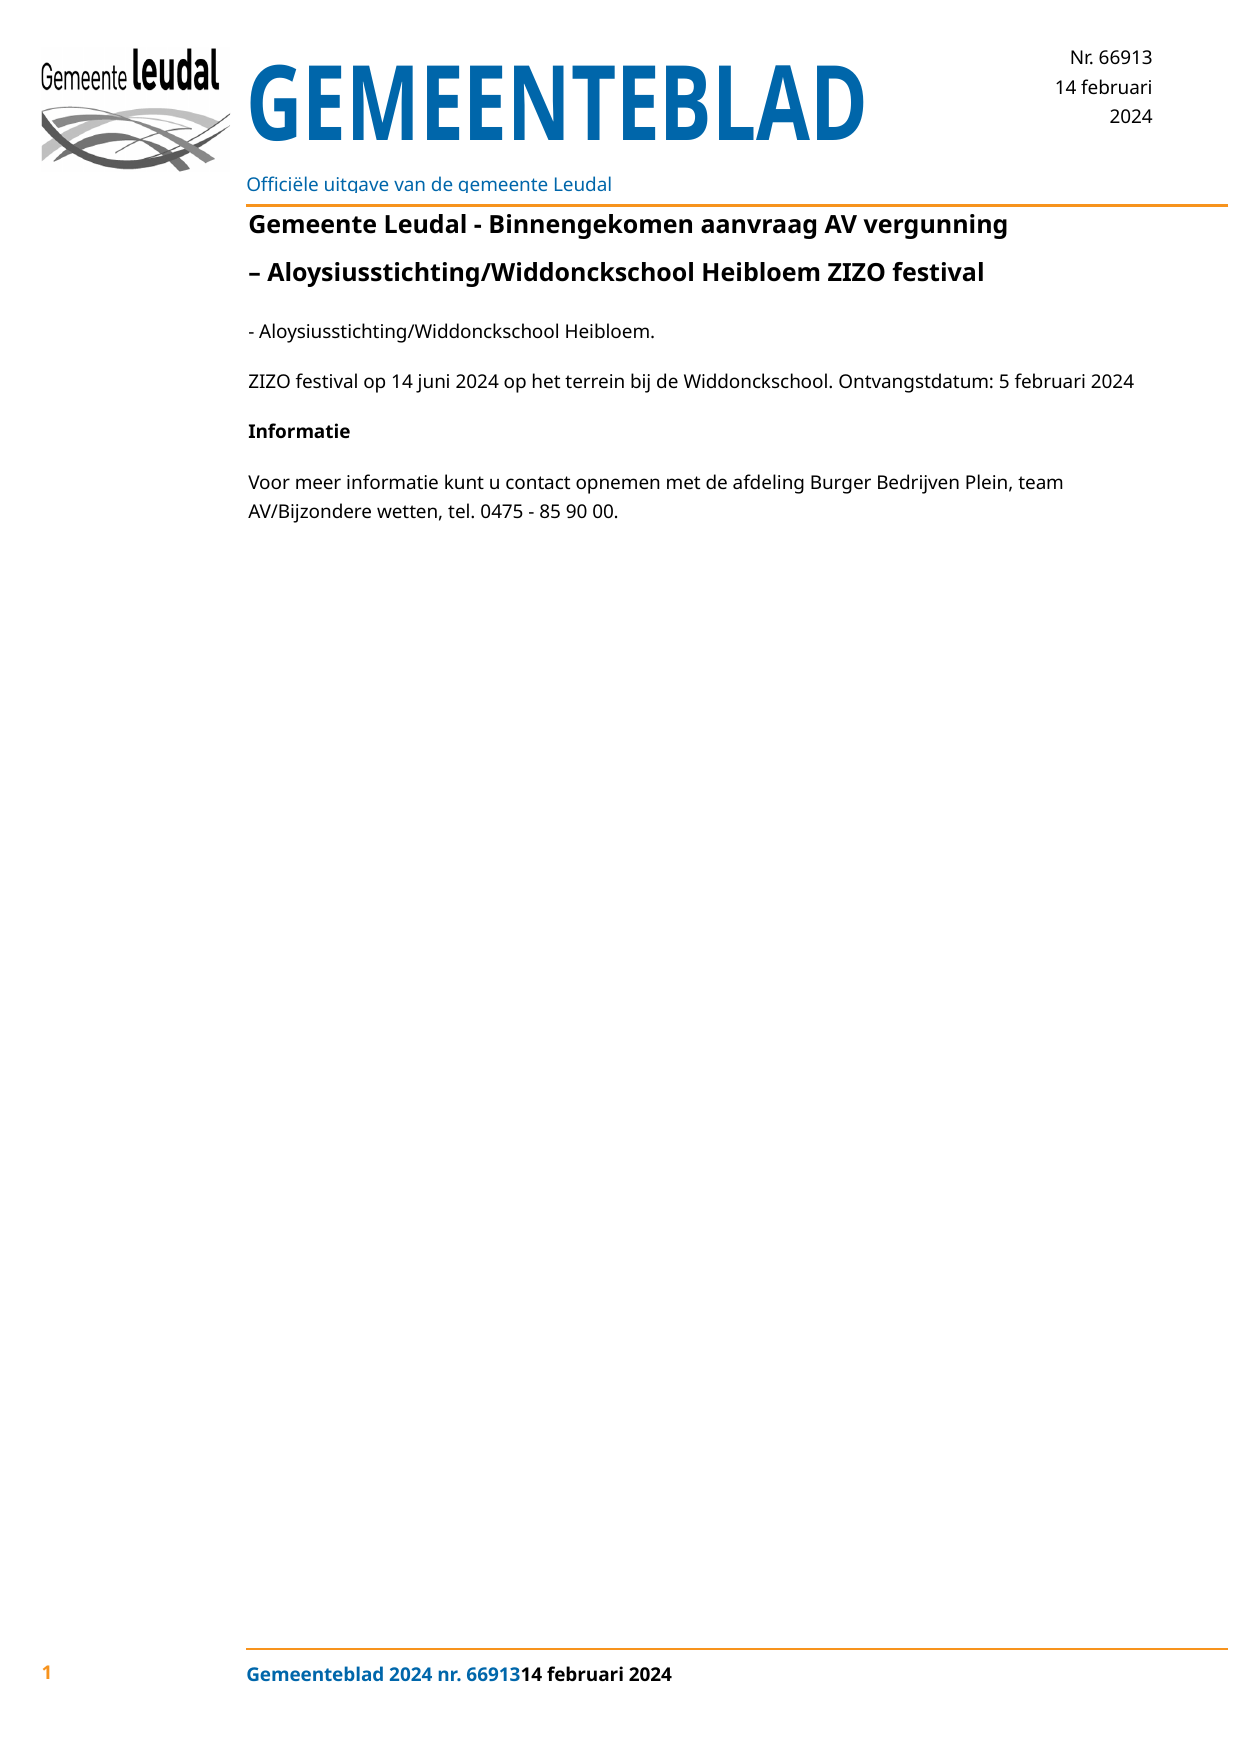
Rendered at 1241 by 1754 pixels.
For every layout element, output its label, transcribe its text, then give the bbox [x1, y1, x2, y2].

text Gemeente Leudal - Binnengekomen aanvraag AV vergunning – Aloysiusstichting/Widdonckschool Heibloem ZIZO festival [248, 207, 1152, 288]
picture [41, 47, 231, 172]
text Voor meer informatie kunt u contact opnemen met de afdeling Burger Bedrijven Plein, team AV/Bijzondere wetten, tel. 0475 - 85 90 00. [248, 469, 1152, 524]
text Informatie [248, 419, 1152, 444]
text - Aloysiusstichting/Widdonckschool Heibloem. [248, 318, 1152, 344]
text ZIZO festival op 14 juni 2024 op het terrein bij de Widdonckschool. Ontvangstdatum: 5 februari 2024 [248, 368, 1152, 394]
